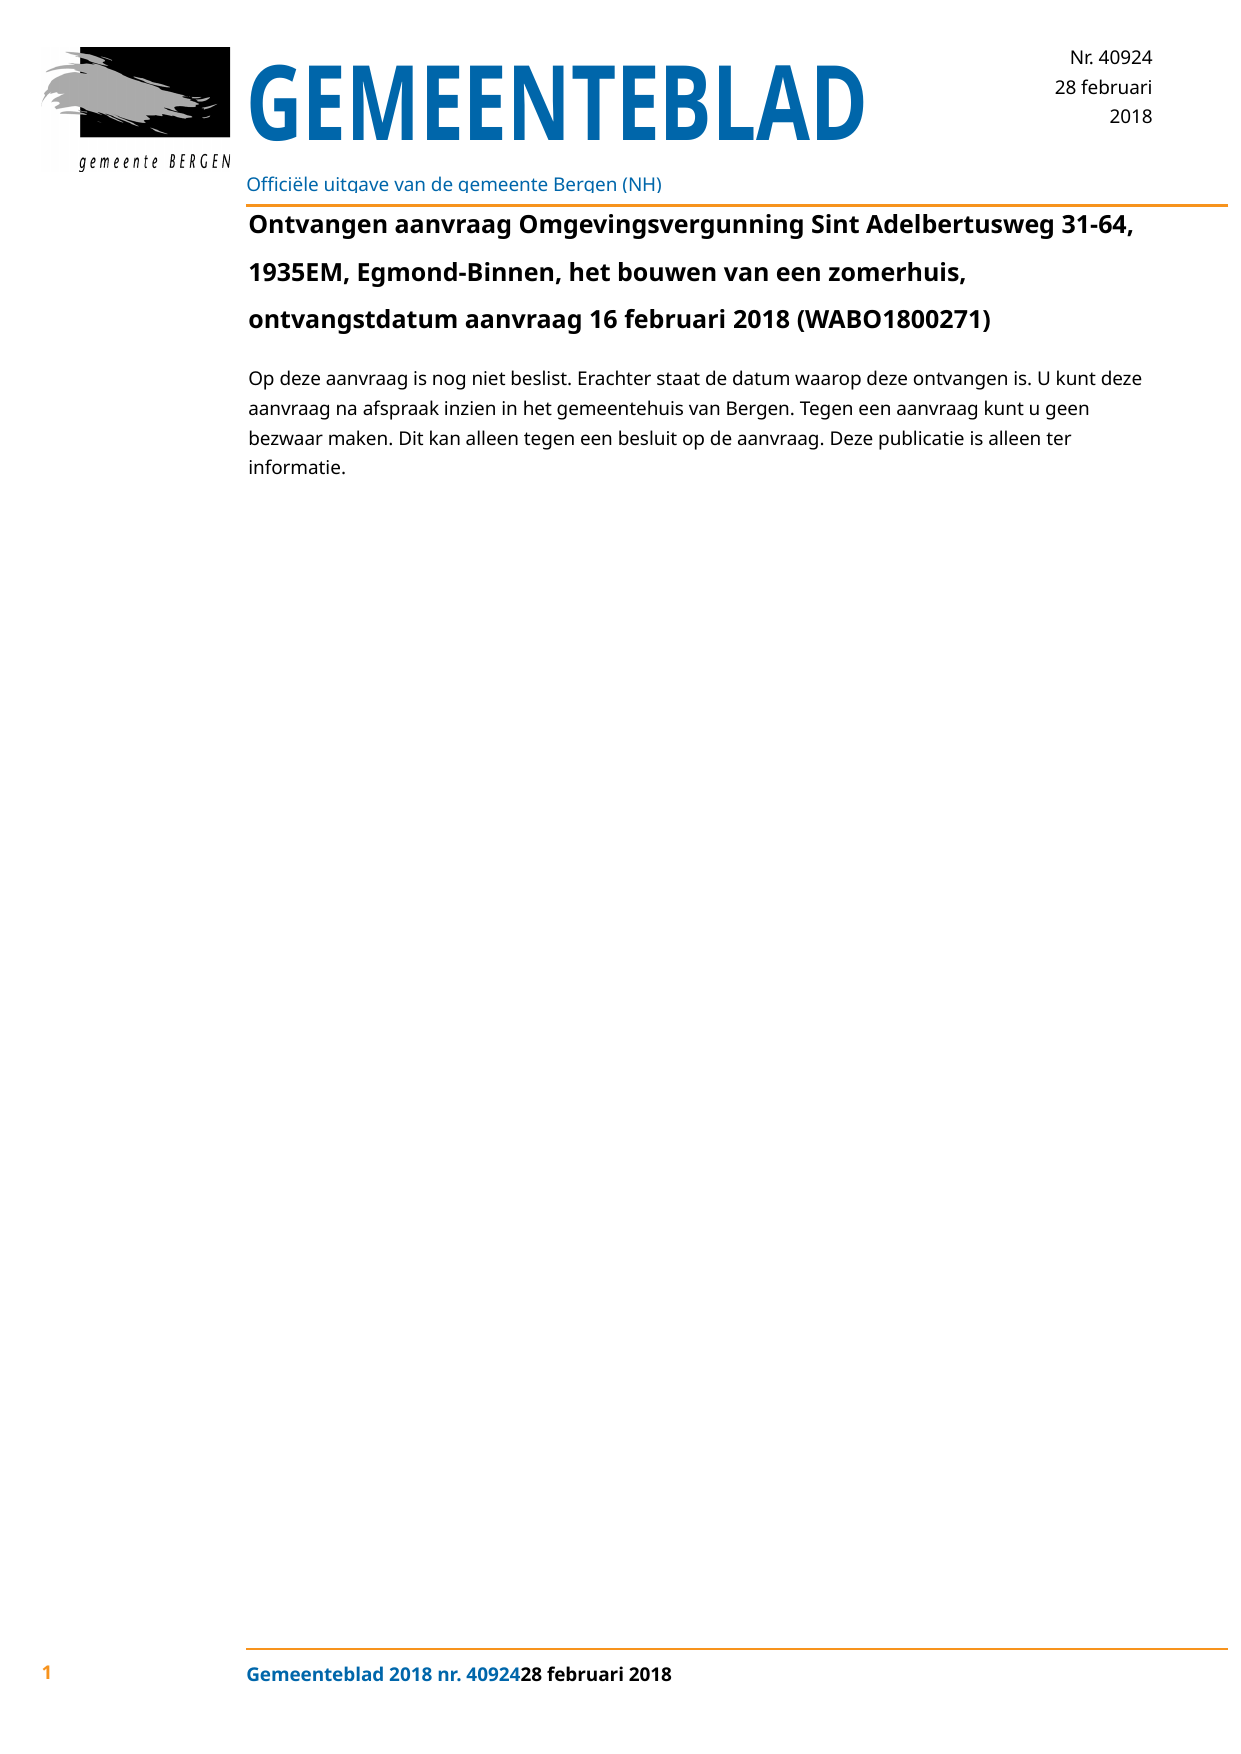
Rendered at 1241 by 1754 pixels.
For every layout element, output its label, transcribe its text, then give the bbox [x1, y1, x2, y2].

text Ontvangen aanvraag Omgevingsvergunning Sint Adelbertusweg 31-64, 1935EM, Egmond-Binnen, het bouwen van een zomerhuis, ontvangstdatum aanvraag 16 februari 2018 (WABO1800271) [248, 207, 1152, 336]
text Op deze aanvraag is nog niet beslist. Erachter staat de datum waarop deze ontvangen is. U kunt deze aanvraag na afspraak inzien in het gemeentehuis van Bergen. Tegen een aanvraag kunt u geen bezwaar maken. Dit kan alleen tegen een besluit op de aanvraag. Deze publicatie is alleen ter informatie. [248, 366, 1152, 480]
picture [41, 47, 231, 172]
